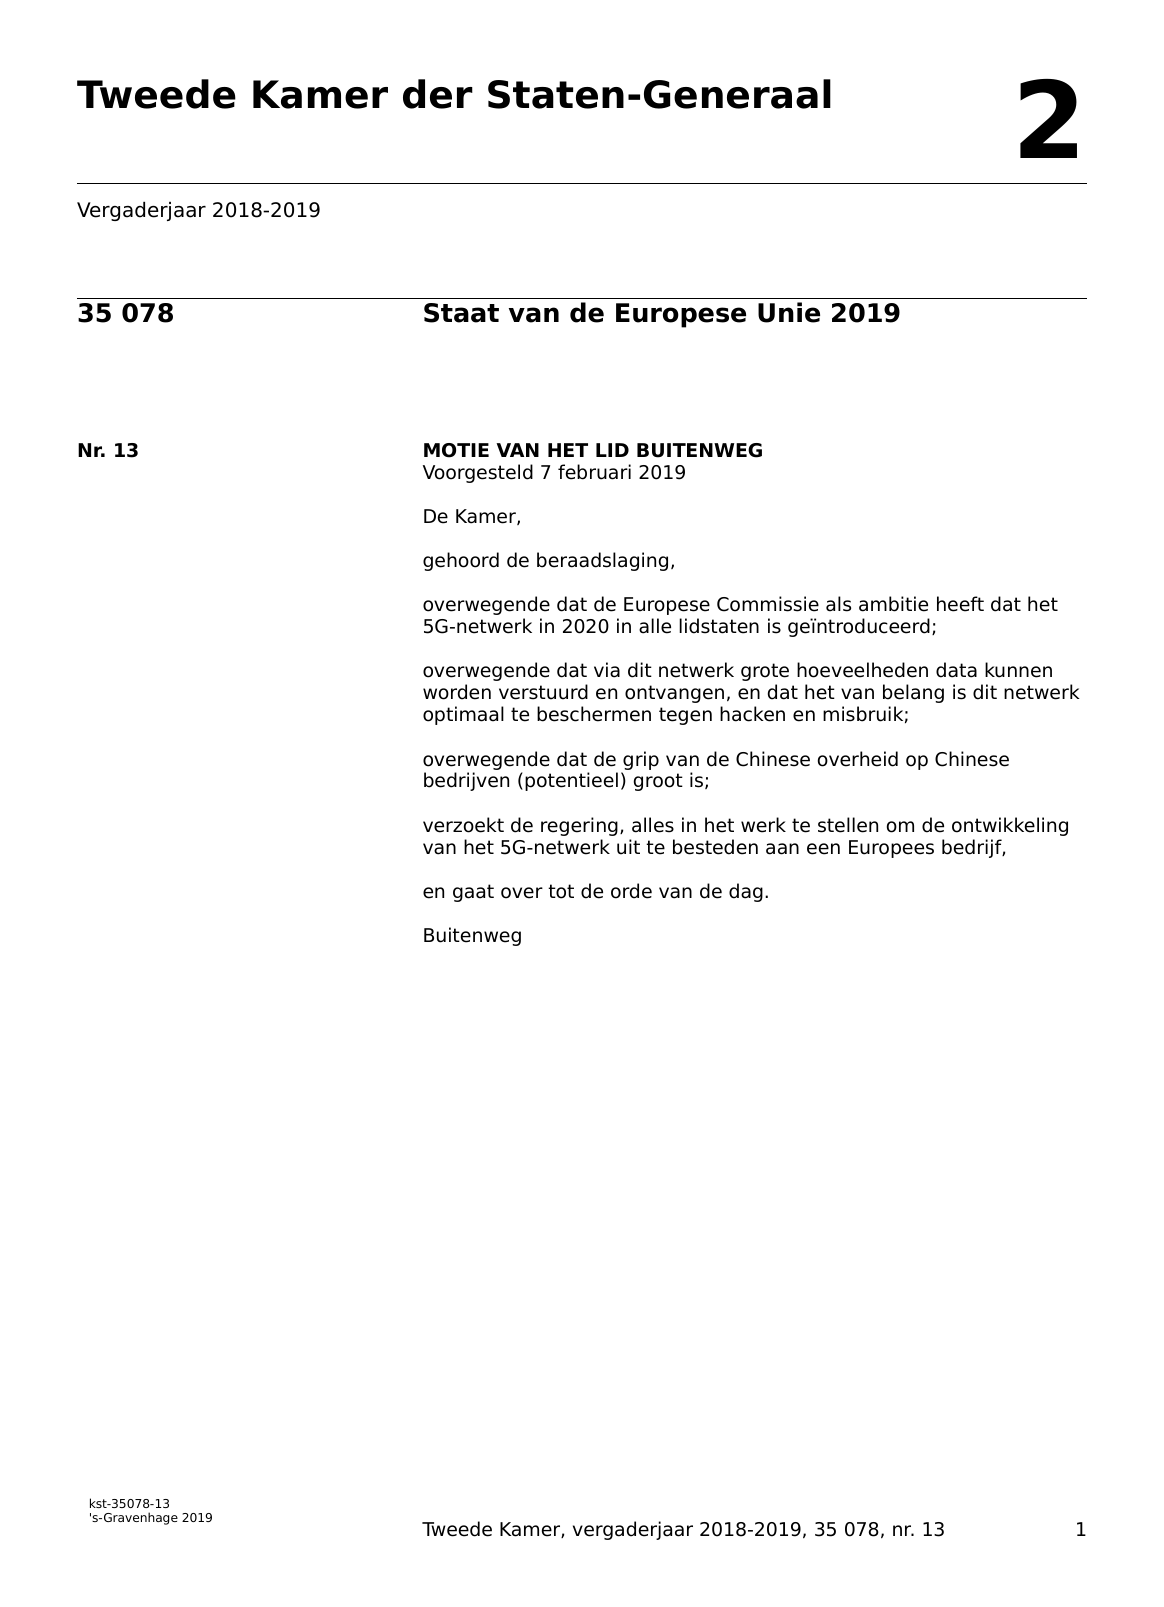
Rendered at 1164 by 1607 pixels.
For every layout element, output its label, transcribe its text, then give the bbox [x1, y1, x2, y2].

table_header 2 [886, 59, 1087, 183]
subtitle Nr. 13 MOTIE VAN HET LID BUITENWEG [77, 440, 1087, 462]
text gehoord de beraadslaging, [422, 550, 1087, 572]
text overwegende dat de Europese Commissie als ambitie heeft dat het 5G-netwerk in 2020 in alle lidstaten is geïntroduceerd; [422, 594, 1087, 638]
text Buitenweg [422, 925, 1087, 947]
text verzoekt de regering, alles in het werk te stellen om de ontwikkeling van het 5G-netwerk uit te besteden aan een Europees bedrijf, [422, 814, 1087, 858]
text overwegende dat de grip van de Chinese overheid op Chinese bedrijven (potentieel) groot is; [422, 748, 1087, 792]
text Voorgesteld 7 februari 2019 [422, 462, 1087, 484]
text 's-Gravenhage 2019 [88, 1511, 323, 1525]
text De Kamer, [422, 506, 1087, 528]
subtitle 35 078 Staat van de Europese Unie 2019 [77, 299, 1087, 329]
table_header Tweede Kamer der Staten-Generaal [77, 59, 886, 183]
text en gaat over tot de orde van de dag. [422, 881, 1087, 903]
text kst-35078-13 [88, 1497, 323, 1511]
text overwegende dat via dit netwerk grote hoeveelheden data kunnen worden verstuurd en ontvangen, en dat het van belang is dit netwerk optimaal te beschermen tegen hacken en misbruik; [422, 660, 1087, 726]
table_cell Vergaderjaar 2018-2019 [77, 184, 1087, 298]
